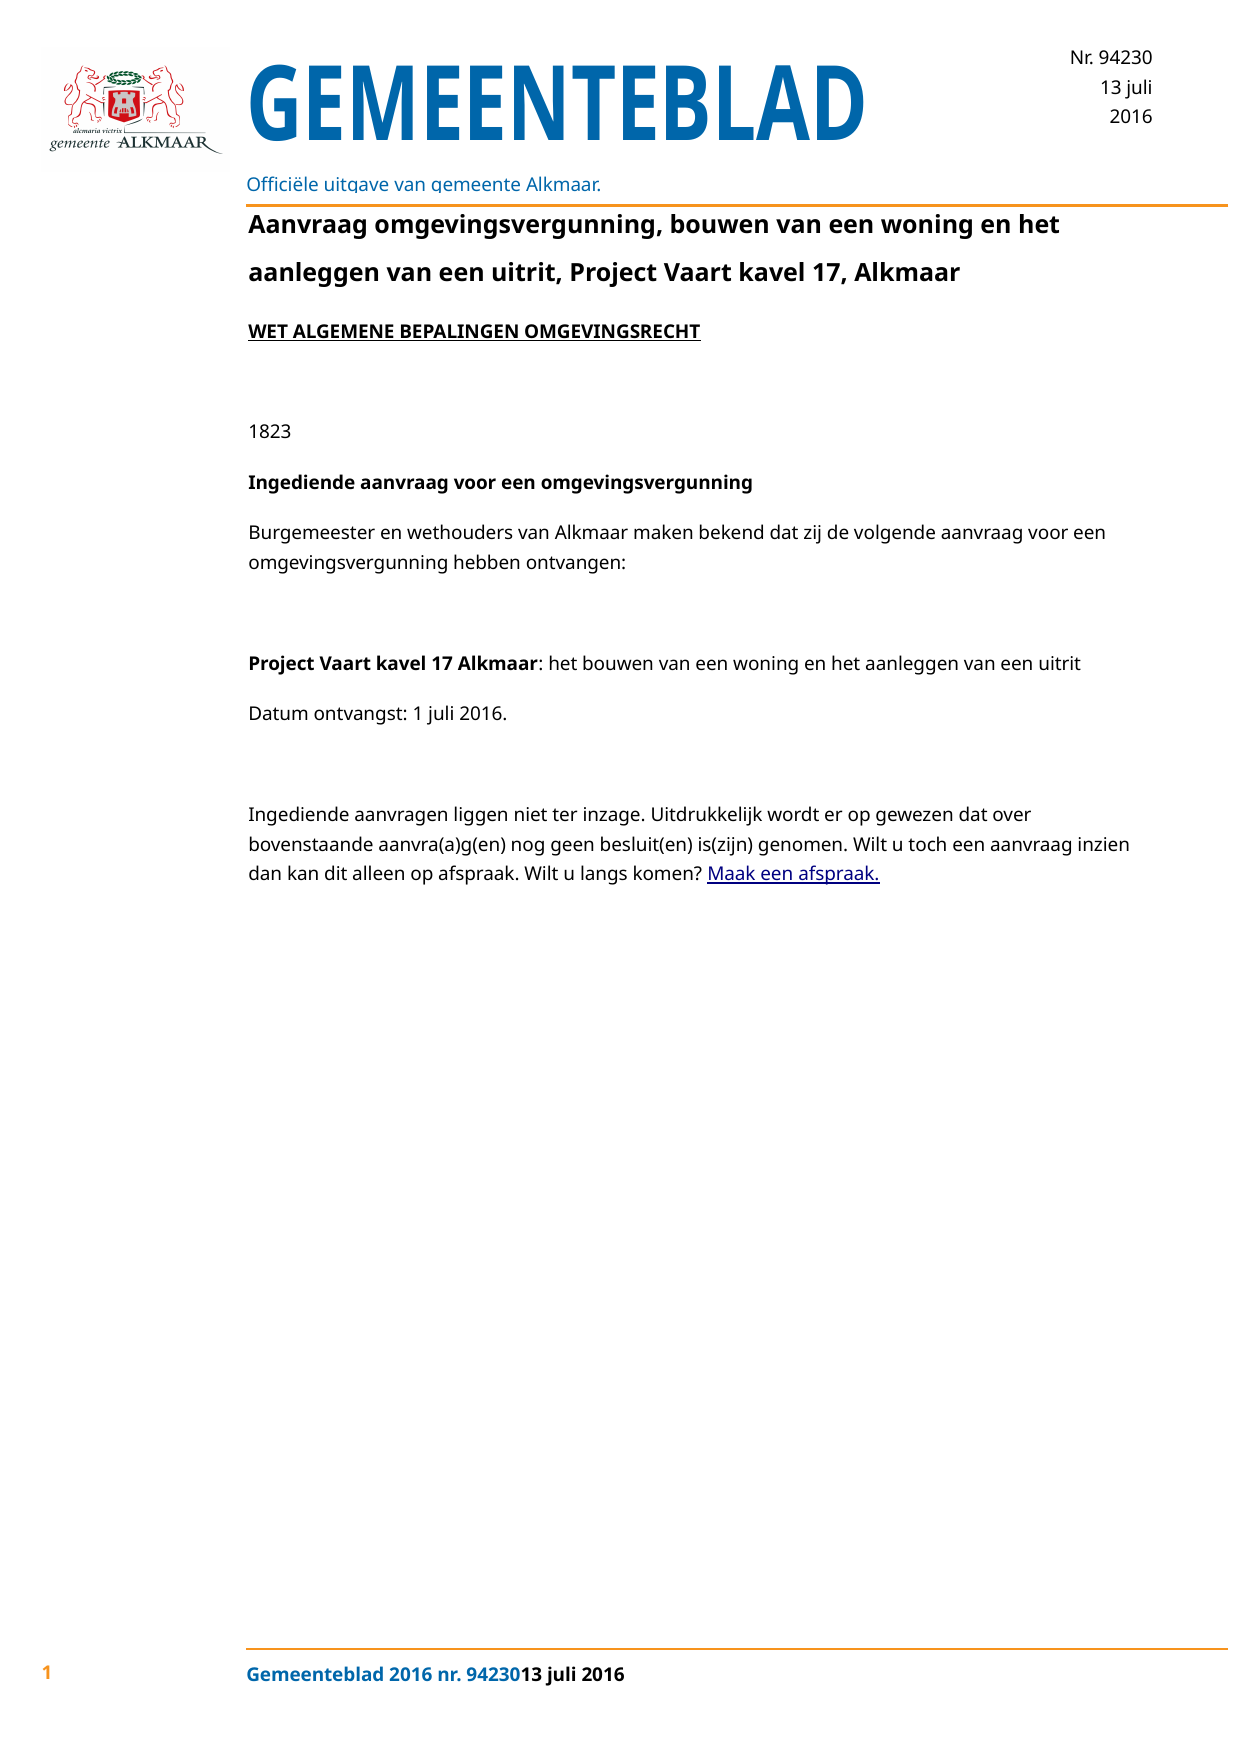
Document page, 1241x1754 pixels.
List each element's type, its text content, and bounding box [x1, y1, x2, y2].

text Aanvraag omgevingsvergunning, bouwen van een woning en het aanleggen van een uitrit, Project Vaart kavel 17, Alkmaar [248, 207, 1152, 288]
text Ingediende aanvragen liggen niet ter inzage. Uitdrukkelijk wordt er op gewezen dat over bovenstaande aanvra(a)g(en) nog geen besluit(en) is(zijn) genomen. Wilt u toch een aanvraag inzien dan kan dit alleen op afspraak. Wilt u langs komen? Maak een afspraak. [248, 801, 1152, 886]
text Project Vaart kavel 17 Alkmaar: het bouwen van een woning en het aanleggen van een uitrit [248, 650, 1152, 676]
text Burgemeester en wethouders van Alkmaar maken bekend dat zij de volgende aanvraag voor een omgevingsvergunning hebben ontvangen: [248, 519, 1152, 575]
picture [41, 47, 231, 172]
text Ingediende aanvraag voor een omgevingsvergunning [248, 469, 1152, 495]
text WET ALGEMENE BEPALINGEN OMGEVINGSRECHT [248, 318, 1152, 344]
text 1823 [248, 419, 1152, 444]
text Datum ontvangst: 1 juli 2016. [248, 700, 1152, 726]
